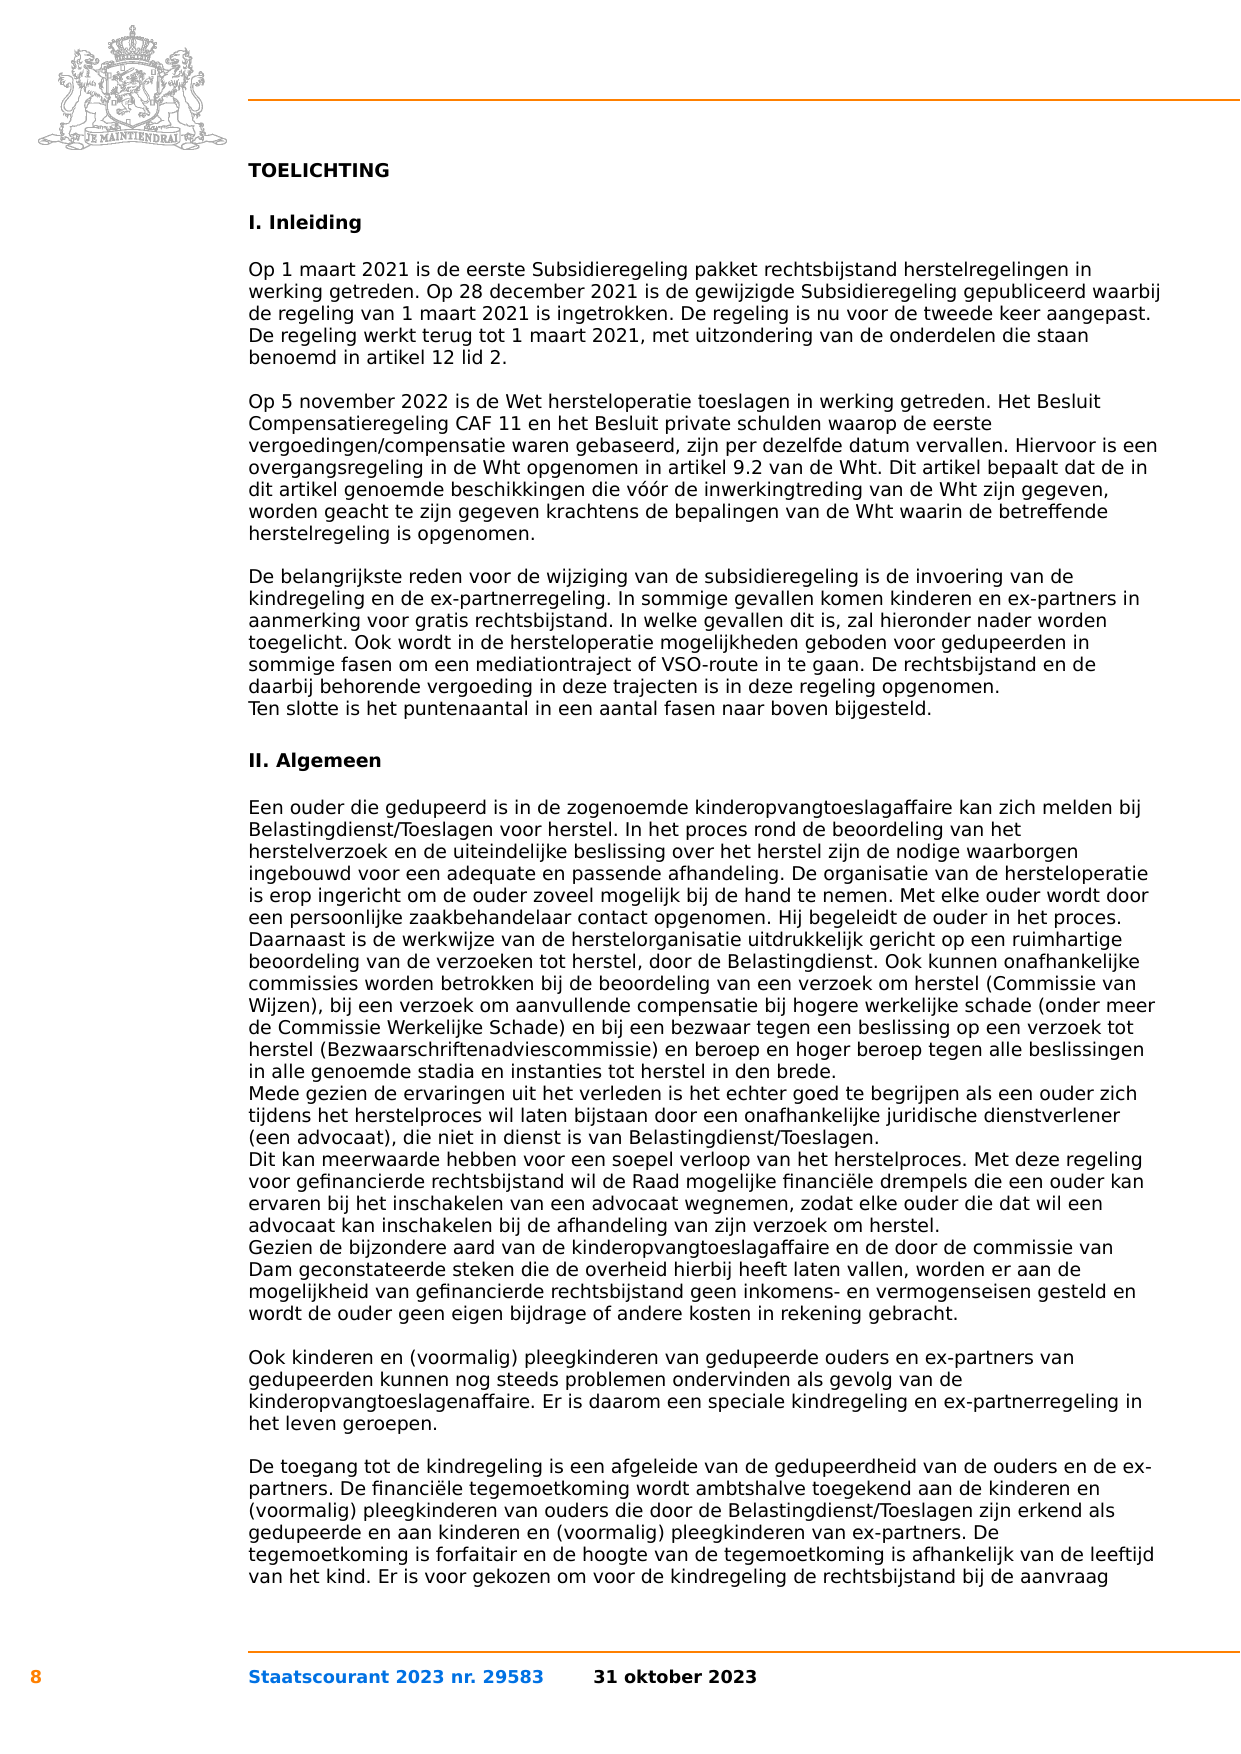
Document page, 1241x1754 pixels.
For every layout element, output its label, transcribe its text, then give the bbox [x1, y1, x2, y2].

text De belangrijkste reden voor de wijziging van de subsidieregeling is de invoering van de kindregeling en de ex-partnerregeling. In sommige gevallen komen kinderen en ex-partners in aanmerking voor gratis rechtsbijstand. In welke gevallen dit is, zal hieronder nader worden toegelicht. Ook wordt in de hersteloperatie mogelijkheden geboden voor gedupeerden in sommige fasen om een mediationtraject of VSO-route in te gaan. De rechtsbijstand en de daarbij behorende vergoeding in deze trajecten is in deze regeling opgenomen. [248, 566, 1163, 698]
subtitle TOELICHTING [248, 160, 1163, 182]
text Op 5 november 2022 is de Wet hersteloperatie toeslagen in werking getreden. Het Besluit Compensatieregeling CAF 11 en het Besluit private schulden waarop de eerste vergoedingen/compensatie waren gebaseerd, zijn per dezelfde datum vervallen. Hiervoor is een overgangsregeling in de Wht opgenomen in artikel 9.2 van de Wht. Dit artikel bepaalt dat de in dit artikel genoemde beschikkingen die vóór de inwerkingtreding van de Wht zijn gegeven, worden geacht te zijn gegeven krachtens de bepalingen van de Wht waarin de betreffende herstelregeling is opgenomen. [248, 391, 1163, 544]
subtitle II. Algemeen [248, 750, 1163, 772]
text Gezien de bijzondere aard van de kinderopvangtoeslagaffaire en de door de commissie van Dam geconstateerde steken die de overheid hierbij heeft laten vallen, worden er aan de mogelijkheid van gefinancierde rechtsbijstand geen inkomens- en vermogenseisen gesteld en wordt de ouder geen eigen bijdrage of andere kosten in rekening gebracht. [248, 1237, 1163, 1325]
text Ook kinderen en (voormalig) pleegkinderen van gedupeerde ouders en ex-partners van gedupeerden kunnen nog steeds problemen ondervinden als gevolg van de kinderopvangtoeslagenaffaire. Er is daarom een speciale kindregeling en ex-partnerregeling in het leven geroepen. [248, 1347, 1163, 1434]
text Dit kan meerwaarde hebben voor een soepel verloop van het herstelproces. Met deze regeling voor gefinancierde rechtsbijstand wil de Raad mogelijke financiële drempels die een ouder kan ervaren bij het inschakelen van een advocaat wegnemen, zodat elke ouder die dat wil een advocaat kan inschakelen bij de afhandeling van zijn verzoek om herstel. [248, 1149, 1163, 1237]
picture [38, 25, 227, 150]
text Op 1 maart 2021 is de eerste Subsidieregeling pakket rechtsbijstand herstelregelingen in werking getreden. Op 28 december 2021 is de gewijzigde Subsidieregeling gepubliceerd waarbij de regeling van 1 maart 2021 is ingetrokken. De regeling is nu voor de tweede keer aangepast. De regeling werkt terug tot 1 maart 2021, met uitzondering van de onderdelen die staan benoemd in artikel 12 lid 2. [248, 259, 1163, 369]
text De toegang tot de kindregeling is een afgeleide van de gedupeerdheid van de ouders en de ex-partners. De financiële tegemoetkoming wordt ambtshalve toegekend aan de kinderen en (voormalig) pleegkinderen van ouders die door de Belastingdienst/Toeslagen zijn erkend als gedupeerde en aan kinderen en (voormalig) pleegkinderen van ex-partners. De tegemoetkoming is forfaitair en de hoogte van de tegemoetkoming is afhankelijk van de leeftijd van het kind. Er is voor gekozen om voor de kindregeling de rechtsbijstand bij de aanvraag [248, 1456, 1163, 1588]
subtitle I. Inleiding [248, 212, 1163, 234]
text Een ouder die gedupeerd is in de zogenoemde kinderopvangtoeslagaffaire kan zich melden bij Belastingdienst/Toeslagen voor herstel. In het proces rond de beoordeling van het herstelverzoek en de uiteindelijke beslissing over het herstel zijn de nodige waarborgen ingebouwd voor een adequate en passende afhandeling. De organisatie van de hersteloperatie is erop ingericht om de ouder zoveel mogelijk bij de hand te nemen. Met elke ouder wordt door een persoonlijke zaakbehandelaar contact opgenomen. Hij begeleidt de ouder in het proces. Daarnaast is de werkwijze van de herstelorganisatie uitdrukkelijk gericht op een ruimhartige beoordeling van de verzoeken tot herstel, door de Belastingdienst. Ook kunnen onafhankelijke commissies worden betrokken bij de beoordeling van een verzoek om herstel (Commissie van Wijzen), bij een verzoek om aanvullende compensatie bij hogere werkelijke schade (onder meer de Commissie Werkelijke Schade) en bij een bezwaar tegen een beslissing op een verzoek tot herstel (Bezwaarschriftenadviescommissie) en beroep en hoger beroep tegen alle beslissingen in alle genoemde stadia en instanties tot herstel in den brede. [248, 797, 1163, 1083]
text Ten slotte is het puntenaantal in een aantal fasen naar boven bijgesteld. [248, 698, 1163, 720]
text Mede gezien de ervaringen uit het verleden is het echter goed te begrijpen als een ouder zich tijdens het herstelproces wil laten bijstaan door een onafhankelijke juridische dienstverlener (een advocaat), die niet in dienst is van Belastingdienst/Toeslagen. [248, 1083, 1163, 1149]
